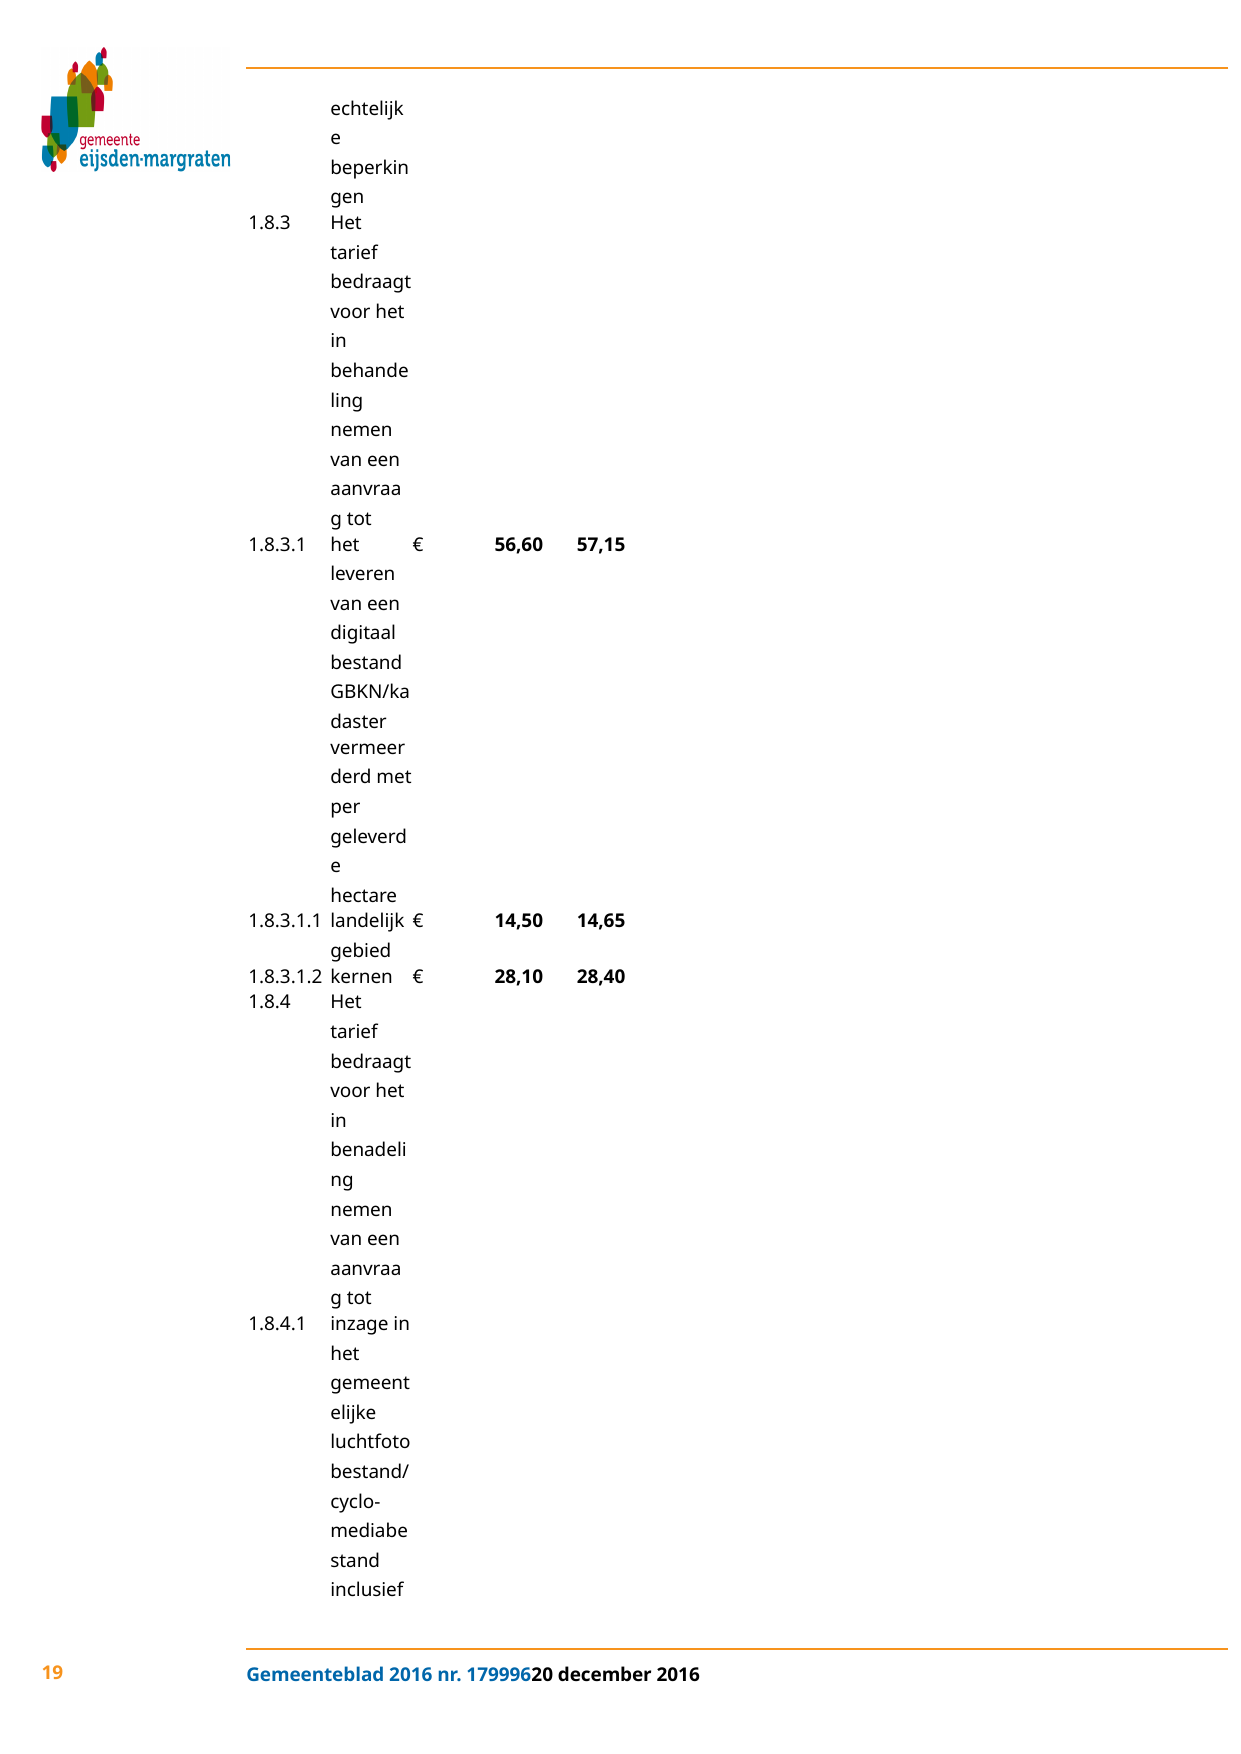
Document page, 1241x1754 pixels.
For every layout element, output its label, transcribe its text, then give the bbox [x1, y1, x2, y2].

table_cell [494, 1310, 577, 1602]
table_cell landelijk gebied [330, 908, 412, 963]
table_cell € [412, 963, 494, 989]
table_cell [412, 989, 494, 1310]
table_cell [412, 1310, 494, 1602]
table_cell 1.8.3.1.1 [248, 908, 330, 963]
table_cell [494, 989, 577, 1310]
table_cell € [412, 531, 494, 734]
table_cell 57,15 [577, 531, 659, 734]
table_cell [494, 209, 577, 531]
table_cell [577, 734, 659, 908]
table_cell [494, 734, 577, 908]
table_cell [248, 734, 330, 908]
table_cell [248, 95, 330, 209]
table_cell 14,50 [494, 908, 577, 963]
table_cell [494, 95, 577, 209]
table_cell 28,10 [494, 963, 577, 989]
picture [41, 47, 231, 172]
table_cell het leveren van een digitaal bestand GBKN/kadaster [330, 531, 412, 734]
table_cell 1.8.4 [248, 989, 330, 1310]
table_cell Het tarief bedraagt voor het in benadeling nemen van een aanvraag tot [330, 989, 412, 1310]
table_cell kernen [330, 963, 412, 989]
table_cell Het tarief bedraagt voor het in behandeling nemen van een aanvraag tot [330, 209, 412, 531]
table_cell € [412, 908, 494, 963]
table_cell [412, 95, 494, 209]
table_cell echtelijke beperkingen [330, 95, 412, 209]
table_cell 56,60 [494, 531, 577, 734]
table_cell vermeerderd met per geleverde hectare [330, 734, 412, 908]
table_cell 1.8.3 [248, 209, 330, 531]
table_cell [412, 734, 494, 908]
table_cell [577, 95, 659, 209]
table_cell inzage in het gemeentelijke luchtfotobestand/cyclo-mediabestand inclusief [330, 1310, 412, 1602]
table_cell [412, 209, 494, 531]
table_cell [577, 989, 659, 1310]
table_cell 1.8.3.1.2 [248, 963, 330, 989]
table_cell 1.8.3.1 [248, 531, 330, 734]
table_cell 28,40 [577, 963, 659, 989]
table_cell [577, 1310, 659, 1602]
table_cell 1.8.4.1 [248, 1310, 330, 1602]
table_cell [577, 209, 659, 531]
table_cell 14,65 [577, 908, 659, 963]
